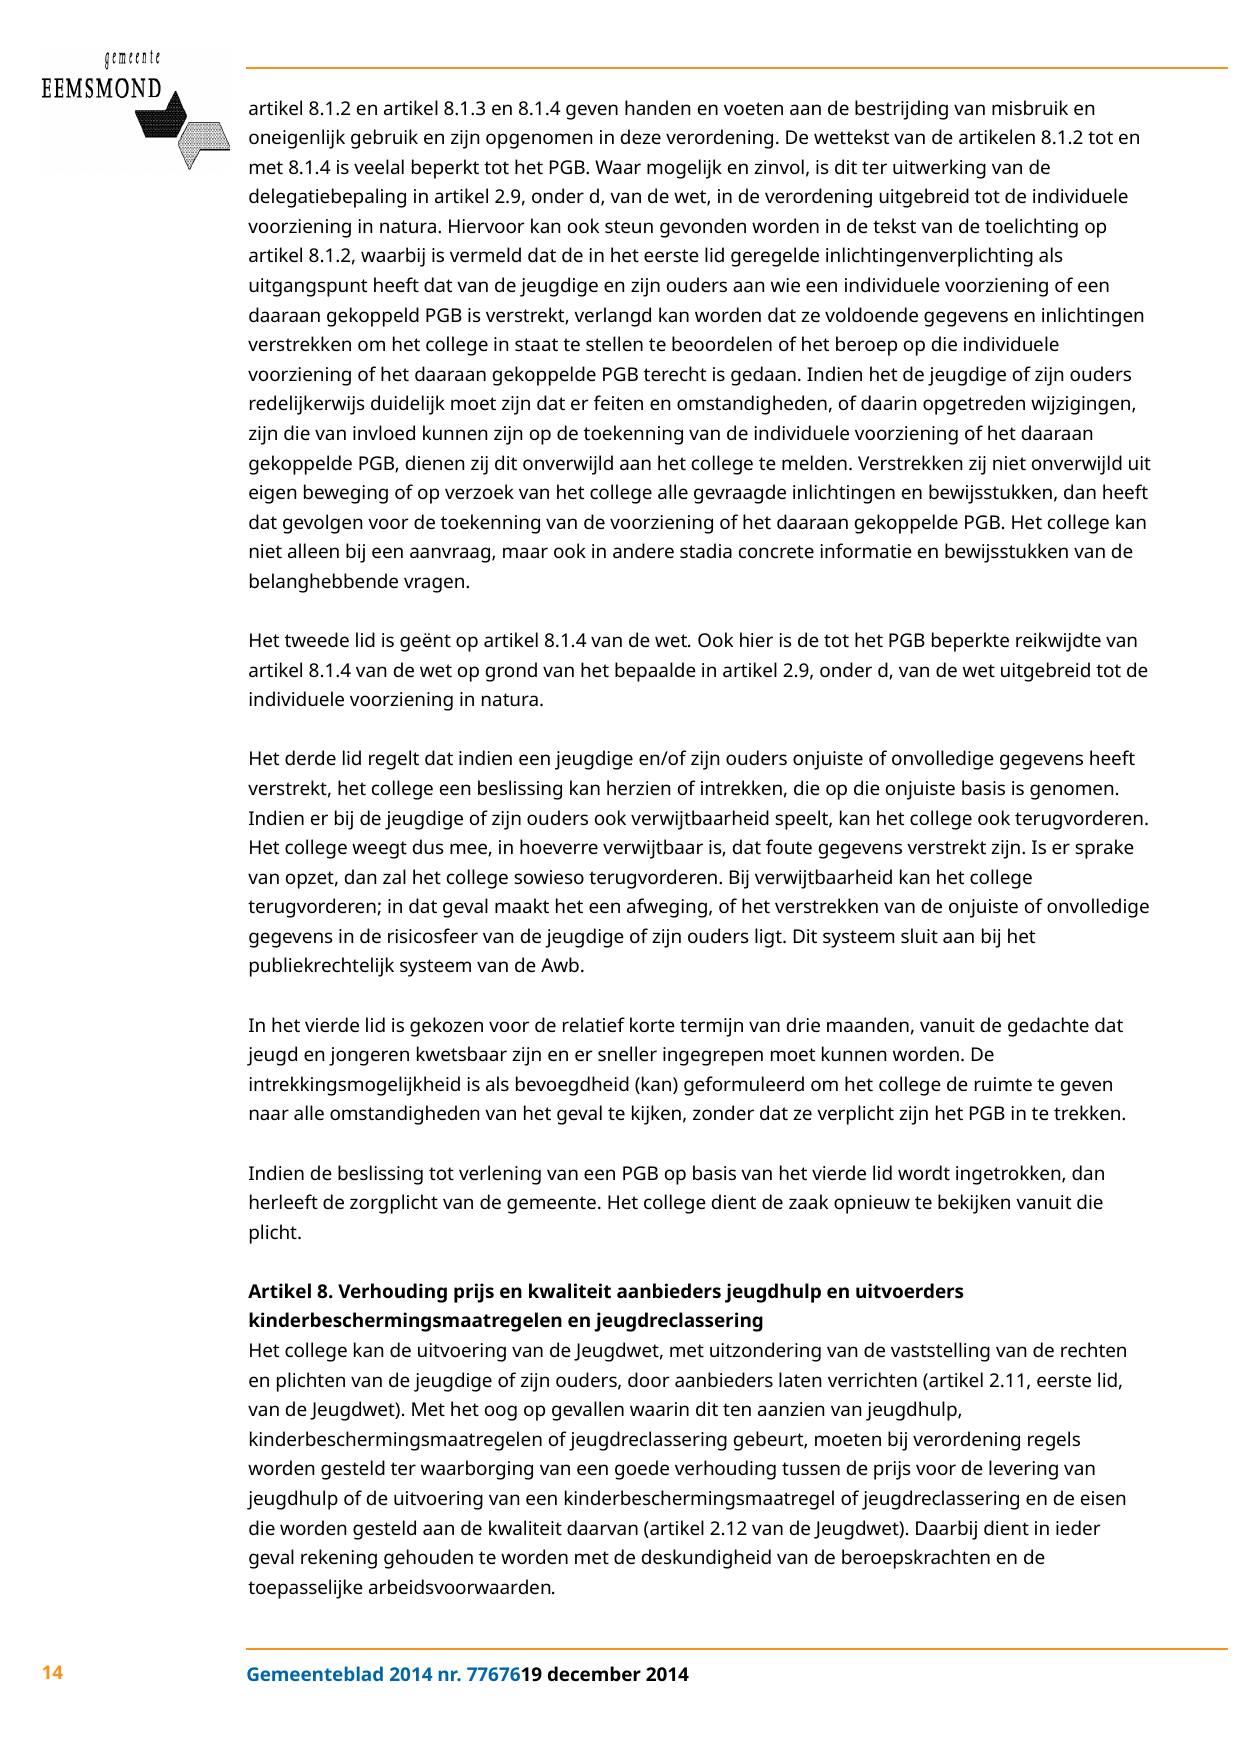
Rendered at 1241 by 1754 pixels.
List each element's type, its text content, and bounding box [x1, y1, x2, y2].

text Het tweede lid is geënt op artikel 8.1.4 van de wet. Ook hier is de tot het PGB beperkte reikwijdte van artikel 8.1.4 van de wet op grond van het bepaalde in artikel 2.9, onder d, van de wet uitgebreid tot de individuele voorziening in natura. [248, 627, 1152, 712]
text Artikel 8. Verhouding prijs en kwaliteit aanbieders jeugdhulp en uitvoerders kinderbeschermingsmaatregelen en jeugdreclassering [248, 1278, 1152, 1333]
text artikel 8.1.2 en artikel 8.1.3 en 8.1.4 geven handen en voeten aan de bestrijding van misbruik en oneigenlijk gebruik en zijn opgenomen in deze verordening. De wettekst van de artikelen 8.1.2 tot en met 8.1.4 is veelal beperkt tot het PGB. Waar mogelijk en zinvol, is dit ter uitwerking van de delegatiebepaling in artikel 2.9, onder d, van de wet, in de verordening uitgebreid tot de individuele voorziening in natura. Hiervoor kan ook steun gevonden worden in de tekst van de toelichting op artikel 8.1.2, waarbij is vermeld dat de in het eerste lid geregelde inlichtingenverplichting als uitgangspunt heeft dat van de jeugdige en zijn ouders aan wie een individuele voorziening of een daaraan gekoppeld PGB is verstrekt, verlangd kan worden dat ze voldoende gegevens en inlichtingen verstrekken om het college in staat te stellen te beoordelen of het beroep op die individuele voorziening of het daaraan gekoppelde PGB terecht is gedaan. Indien het de jeugdige of zijn ouders redelijkerwijs duidelijk moet zijn dat er feiten en omstandigheden, of daarin opgetreden wijzigingen, zijn die van invloed kunnen zijn op de toekenning van de individuele voorziening of het daaraan gekoppelde PGB, dienen zij dit onverwijld aan het college te melden. Verstrekken zij niet onverwijld uit eigen beweging of op verzoek van het college alle gevraagde inlichtingen en bewijsstukken, dan heeft dat gevolgen voor de toekenning van de voorziening of het daaraan gekoppelde PGB. Het college kan niet alleen bij een aanvraag, maar ook in andere stadia concrete informatie en bewijsstukken van de belanghebbende vragen. [248, 95, 1152, 594]
text In het vierde lid is gekozen voor de relatief korte termijn van drie maanden, vanuit de gedachte dat jeugd en jongeren kwetsbaar zijn en er sneller ingegrepen moet kunnen worden. De intrekkingsmogelijkheid is als bevoegdheid (kan) geformuleerd om het college de ruimte te geven naar alle omstandigheden van het geval te kijken, zonder dat ze verplicht zijn het PGB in te trekken. [248, 1012, 1152, 1126]
text Het derde lid regelt dat indien een jeugdige en/of zijn ouders onjuiste of onvolledige gegevens heeft verstrekt, het college een beslissing kan herzien of intrekken, die op die onjuiste basis is genomen. Indien er bij de jeugdige of zijn ouders ook verwijtbaarheid speelt, kan het college ook terugvorderen. Het college weegt dus mee, in hoeverre verwijtbaar is, dat foute gegevens verstrekt zijn. Is er sprake van opzet, dan zal het college sowieso terugvorderen. Bij verwijtbaarheid kan het college terugvorderen; in dat geval maakt het een afweging, of het verstrekken van de onjuiste of onvolledige gegevens in de risicosfeer van de jeugdige of zijn ouders ligt. Dit systeem sluit aan bij het publiekrechtelijk systeem van de Awb. [248, 746, 1152, 978]
picture [41, 47, 231, 172]
text Indien de beslissing tot verlening van een PGB op basis van het vierde lid wordt ingetrokken, dan herleeft de zorgplicht van de gemeente. Het college dient de zaak opnieuw te bekijken vanuit die plicht. [248, 1160, 1152, 1245]
text Het college kan de uitvoering van de Jeugdwet, met uitzondering van de vaststelling van de rechten en plichten van de jeugdige of zijn ouders, door aanbieders laten verrichten (artikel 2.11, eerste lid, van de Jeugdwet). Met het oog op gevallen waarin dit ten aanzien van jeugdhulp, kinderbeschermingsmaatregelen of jeugdreclassering gebeurt, moeten bij verordening regels worden gesteld ter waarborging van een goede verhouding tussen de prijs voor de levering van jeugdhulp of de uitvoering van een kinderbeschermingsmaatregel of jeugdreclassering en de eisen die worden gesteld aan de kwaliteit daarvan (artikel 2.12 van de Jeugdwet). Daarbij dient in ieder geval rekening gehouden te worden met de deskundigheid van de beroepskrachten en de toepasselijke arbeidsvoorwaarden. [248, 1337, 1152, 1600]
